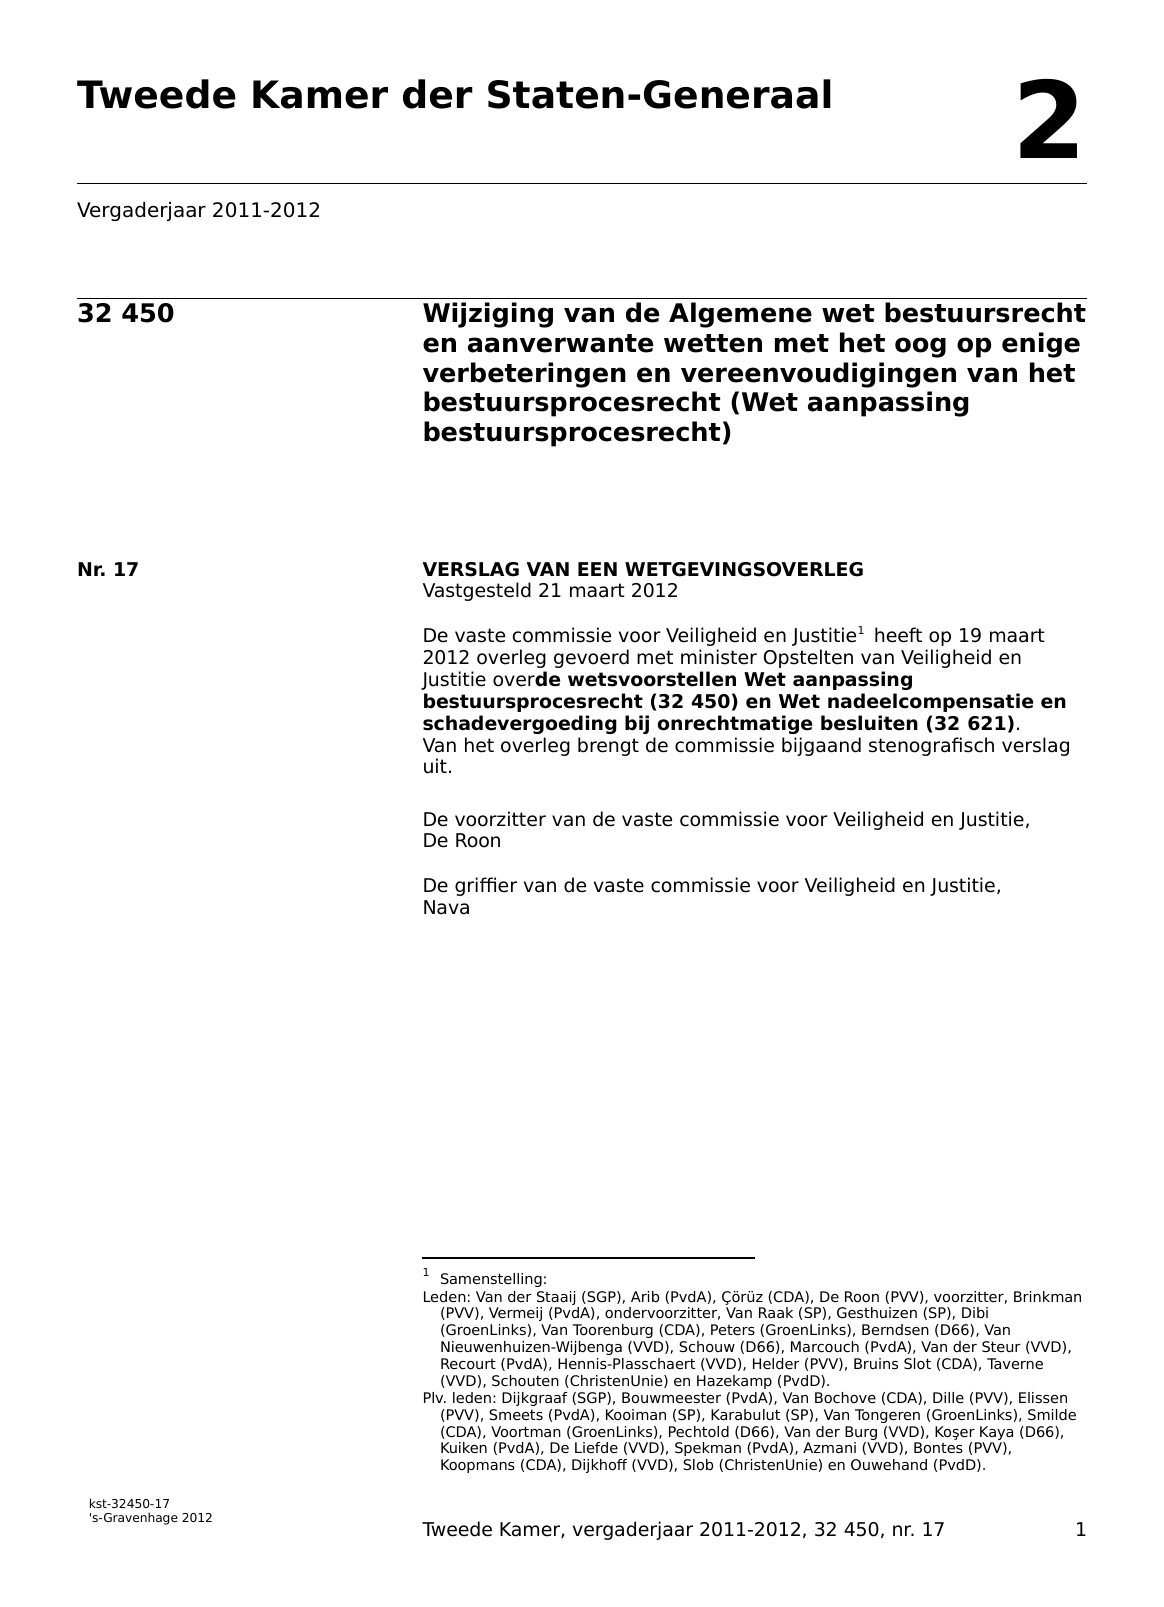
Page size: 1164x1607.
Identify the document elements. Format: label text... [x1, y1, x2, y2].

table_header 2 [886, 59, 1087, 183]
text kst-32450-17 [88, 1497, 323, 1511]
text Samenstelling: [422, 1267, 1087, 1289]
text De vaste commissie voor Veiligheid en Justitie heeft op 19 maart 2012 overleg gevoerd met minister Opstelten van Veiligheid en Justitie overde wetsvoorstellen Wet aanpassing bestuursprocesrecht (32 450) en Wet nadeelcompensatie en schadevergoeding bij onrechtmatige besluiten (32 621). [422, 624, 1087, 734]
text 's-Gravenhage 2012 [88, 1511, 323, 1525]
text Leden: Van der Staaij (SGP), Arib (PvdA), Çörüz (CDA), De Roon (PVV), voorzitter, Brinkman (PVV), Vermeij (PvdA), ondervoorzitter, Van Raak (SP), Gesthuizen (SP), Dibi (GroenLinks), Van Toorenburg (CDA), Peters (GroenLinks), Berndsen (D66), Van Nieuwenhuizen-Wijbenga (VVD), Schouw (D66), Marcouch (PvdA), Van der Steur (VVD), Recourt (PvdA), Hennis-Plasschaert (VVD), Helder (PVV), Bruins Slot (CDA), Taverne (VVD), Schouten (ChristenUnie) en Hazekamp (PvdD). [422, 1289, 1087, 1390]
text Plv. leden: Dijkgraaf (SGP), Bouwmeester (PvdA), Van Bochove (CDA), Dille (PVV), Elissen (PVV), Smeets (PvdA), Kooiman (SP), Karabulut (SP), Van Tongeren (GroenLinks), Smilde (CDA), Voortman (GroenLinks), Pechtold (D66), Van der Burg (VVD), Koşer Kaya (D66), Kuiken (PvdA), De Liefde (VVD), Spekman (PvdA), Azmani (VVD), Bontes (PVV), Koopmans (CDA), Dijkhoff (VVD), Slob (ChristenUnie) en Ouwehand (PvdD). [422, 1390, 1087, 1474]
subtitle 32 450 Wijziging van de Algemene wet bestuursrecht en aanverwante wetten met het oog op enige verbeteringen en vereenvoudigingen van het bestuursprocesrecht (Wet aanpassing bestuursprocesrecht) [77, 299, 1087, 447]
text Van het overleg brengt de commissie bijgaand stenografisch verslag uit. [422, 734, 1087, 778]
text Vastgesteld 21 maart 2012 [422, 580, 1087, 602]
text De griffier van de vaste commissie voor Veiligheid en Justitie, Nava [422, 874, 1087, 918]
subtitle Nr. 17 VERSLAG VAN EEN WETGEVINGSOVERLEG [77, 558, 1087, 580]
text De voorzitter van de vaste commissie voor Veiligheid en Justitie, De Roon [422, 808, 1087, 852]
table_cell Vergaderjaar 2011-2012 [77, 184, 1087, 298]
table_header Tweede Kamer der Staten-Generaal [77, 59, 886, 183]
